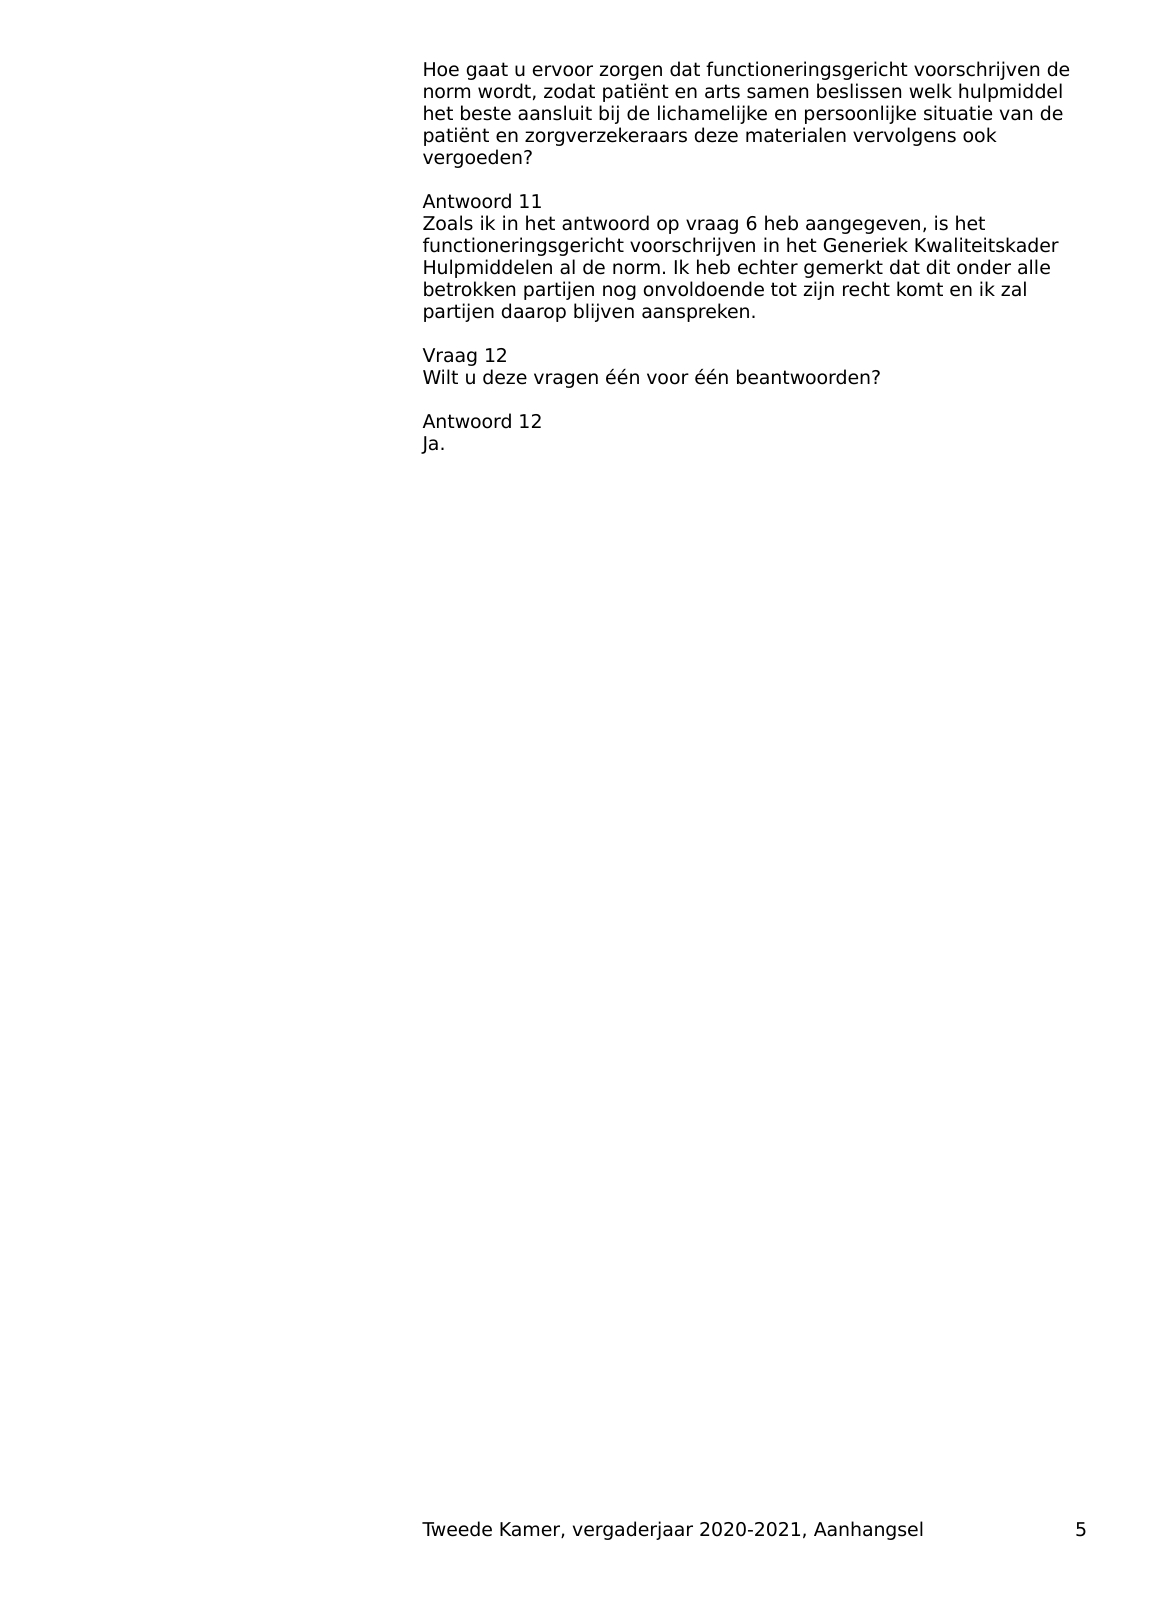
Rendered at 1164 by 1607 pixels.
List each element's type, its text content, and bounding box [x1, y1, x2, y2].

text Vraag 12 [422, 345, 1087, 367]
text Ja. [422, 433, 1087, 455]
text Zoals ik in het antwoord op vraag 6 heb aangegeven, is het functioneringsgericht voorschrijven in het Generiek Kwaliteitskader Hulpmiddelen al de norm. Ik heb echter gemerkt dat dit onder alle betrokken partijen nog onvoldoende tot zijn recht komt en ik zal partijen daarop blijven aanspreken. [422, 213, 1087, 323]
text Antwoord 12 [422, 411, 1087, 433]
text Hoe gaat u ervoor zorgen dat functioneringsgericht voorschrijven de norm wordt, zodat patiënt en arts samen beslissen welk hulpmiddel het beste aansluit bij de lichamelijke en persoonlijke situatie van de patiënt en zorgverzekeraars deze materialen vervolgens ook vergoeden? [422, 59, 1087, 169]
text Wilt u deze vragen één voor één beantwoorden? [422, 367, 1087, 389]
text Antwoord 11 [422, 191, 1087, 213]
